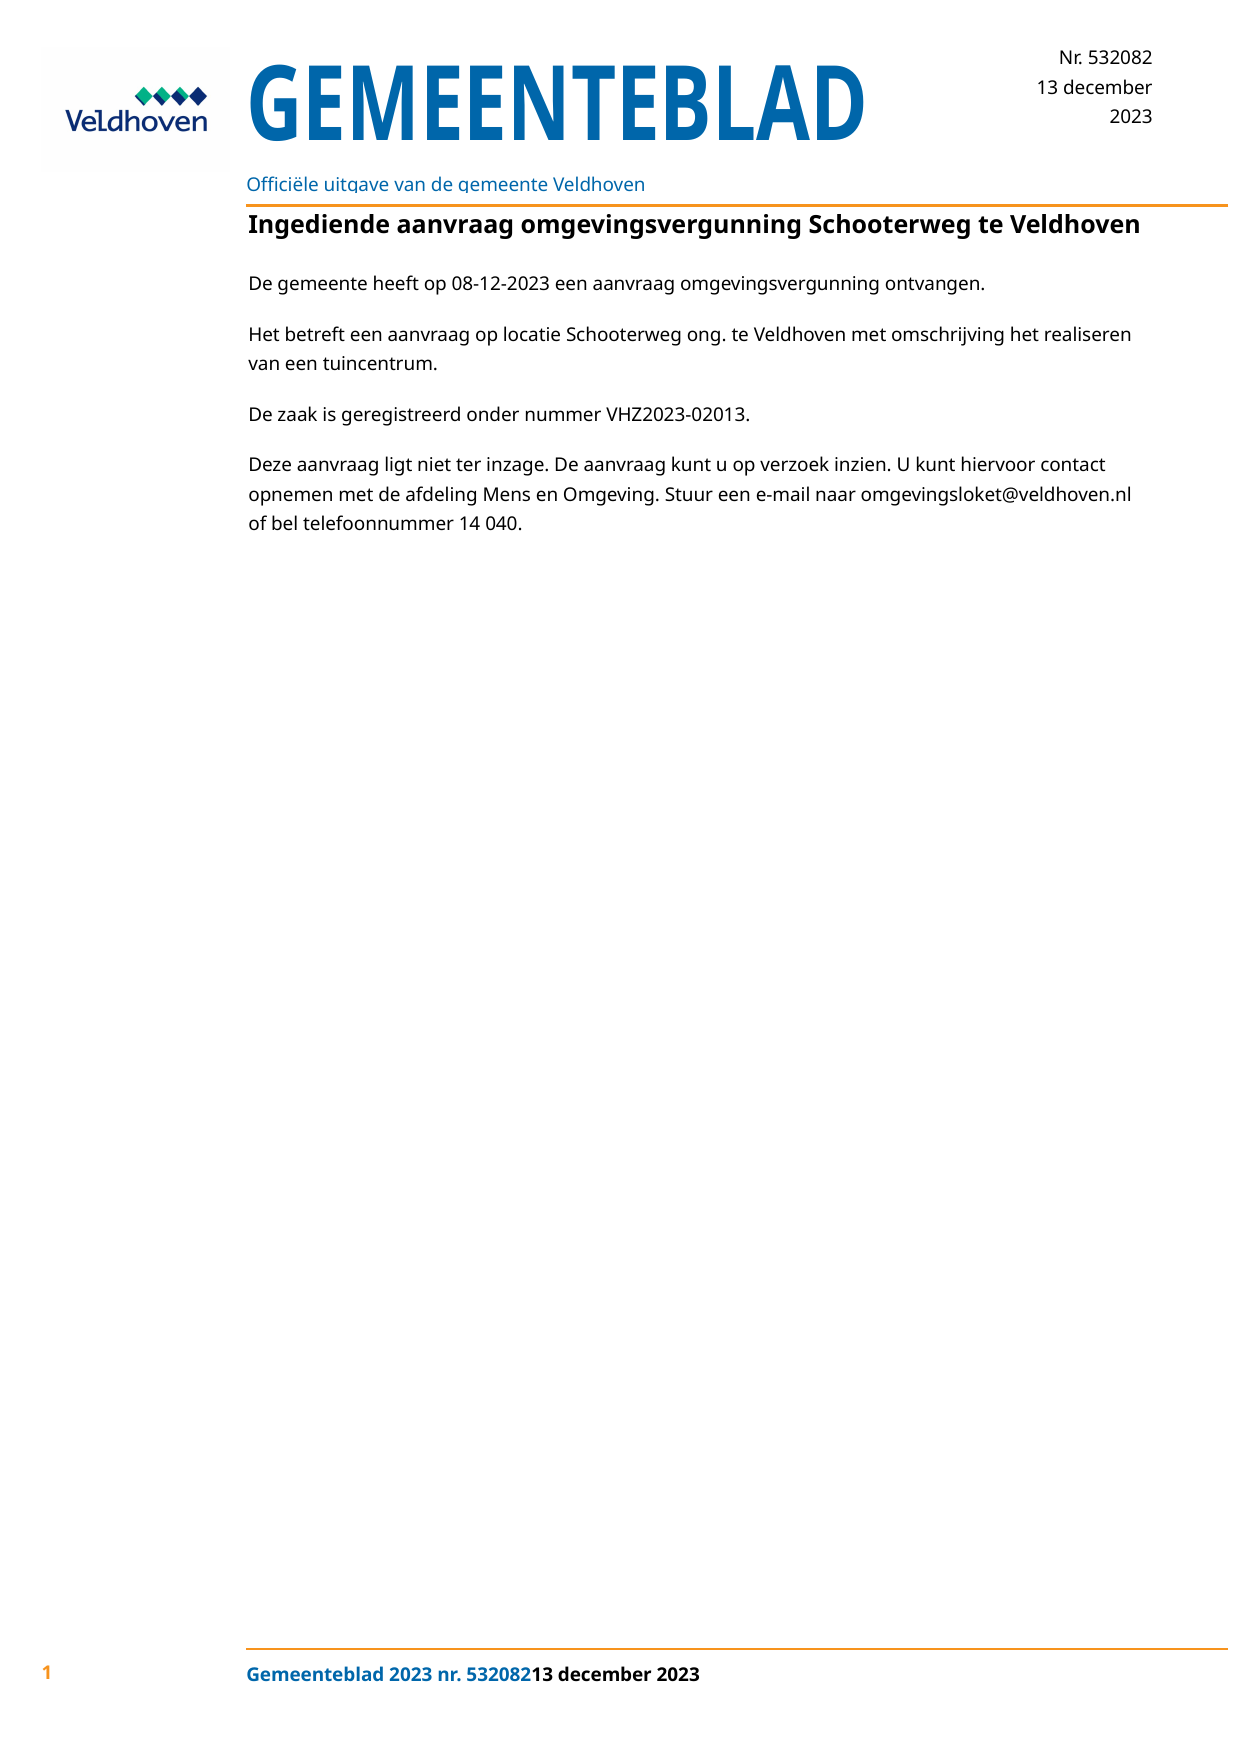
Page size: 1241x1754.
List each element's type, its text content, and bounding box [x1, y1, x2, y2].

text De gemeente heeft op 08-12-2023 een aanvraag omgevingsvergunning ontvangen. [248, 270, 1152, 296]
text De zaak is geregistreerd onder nummer VHZ2023-02013. [248, 401, 1152, 426]
picture [41, 47, 231, 172]
text Deze aanvraag ligt niet ter inzage. De aanvraag kunt u op verzoek inzien. U kunt hiervoor contact opnemen met de afdeling Mens en Omgeving. Stuur een e-mail naar omgevingsloket@veldhoven.nl of bel telefoonnummer 14 040. [248, 451, 1152, 536]
text Het betreft een aanvraag op locatie Schooterweg ong. te Veldhoven met omschrijving het realiseren van een tuincentrum. [248, 321, 1152, 376]
text Ingediende aanvraag omgevingsvergunning Schooterweg te Veldhoven [248, 207, 1152, 241]
